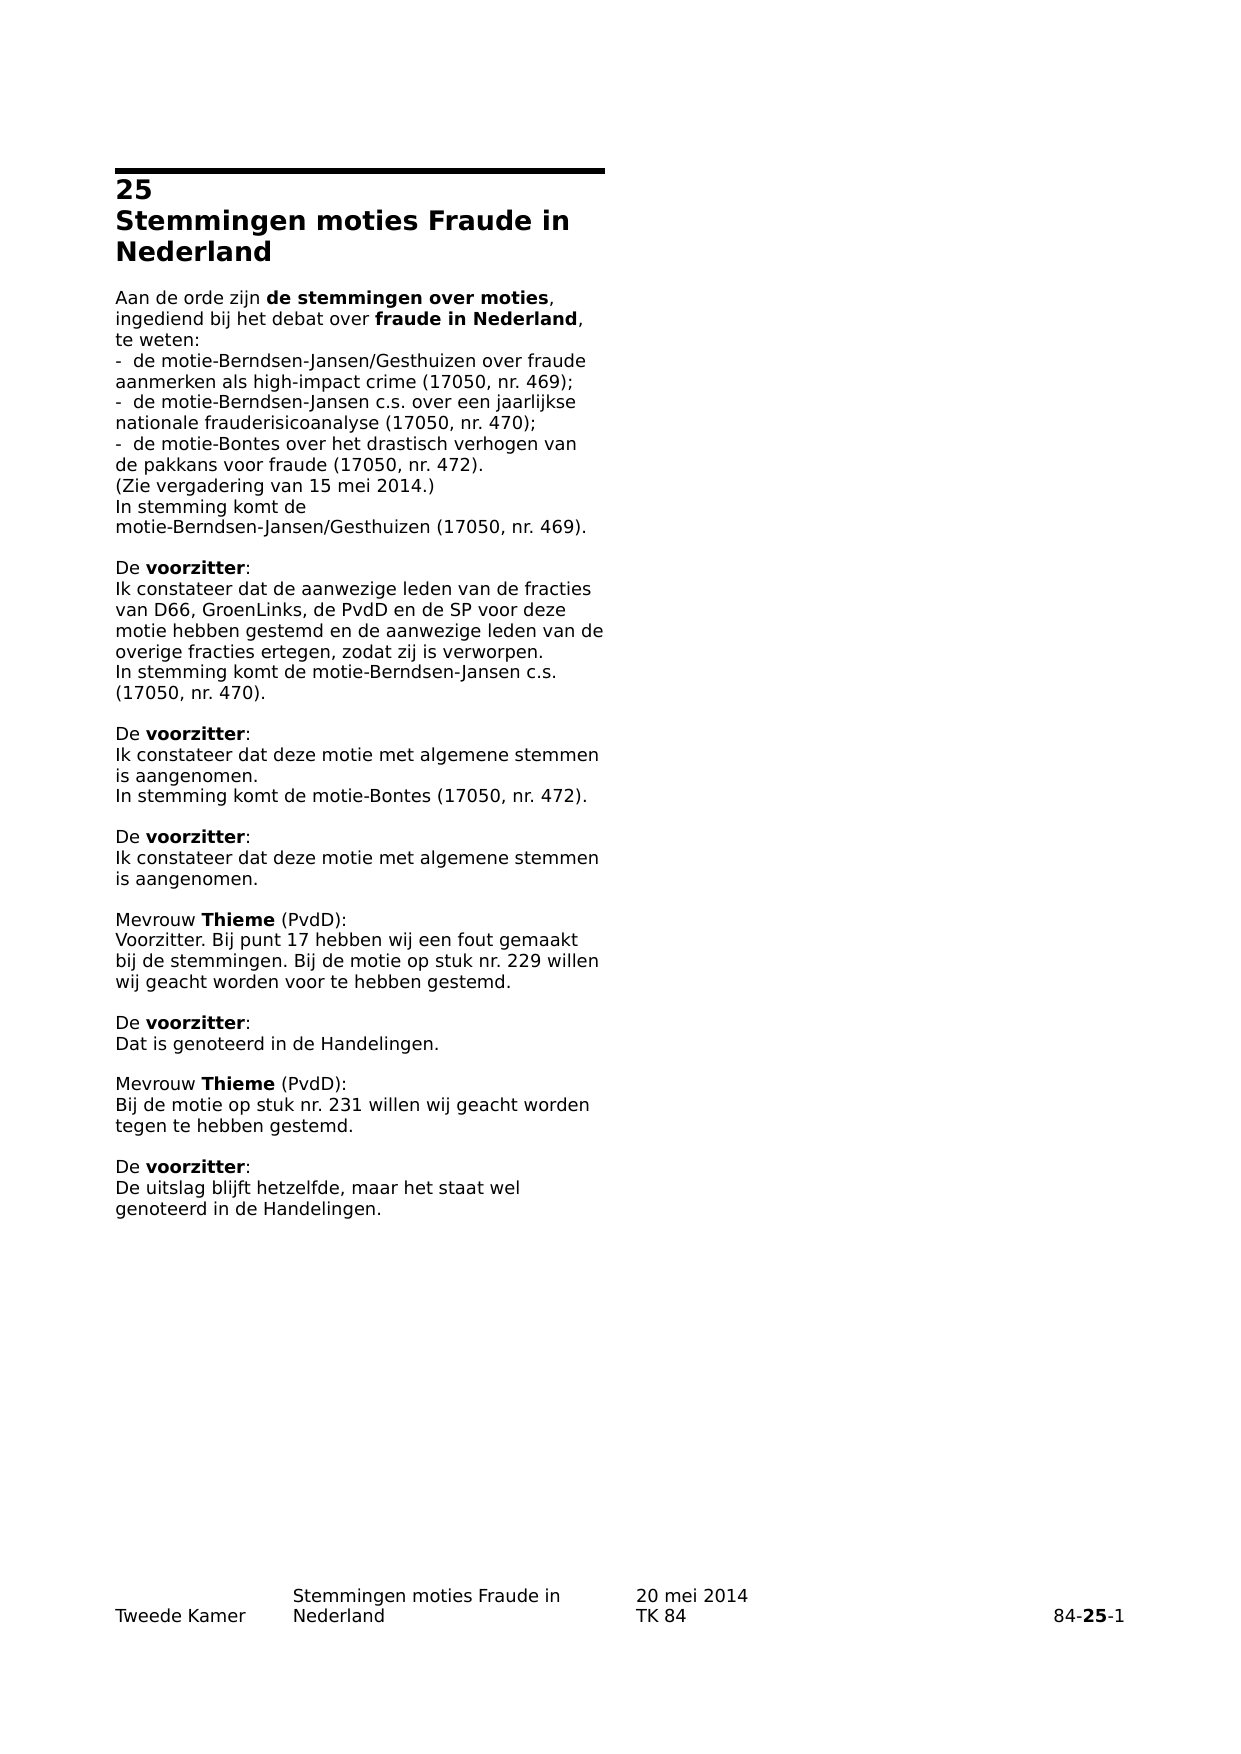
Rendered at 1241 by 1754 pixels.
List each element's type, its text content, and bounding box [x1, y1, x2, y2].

list de motie-Berndsen-Jansen c.s. over een jaarlijkse nationale frauderisicoanalyse (17050, nr. 470); [115, 392, 605, 434]
text De voorzitter: [115, 558, 605, 579]
text In stemming komt de motie-Bontes (17050, nr. 472). [115, 786, 605, 807]
text Ik constateer dat deze motie met algemene stemmen is aangenomen. [115, 744, 605, 786]
text Ik constateer dat de aanwezige leden van de fracties van D66, GroenLinks, de PvdD en de SP voor deze motie hebben gestemd en de aanwezige leden van de overige fracties ertegen, zodat zij is verworpen. [115, 579, 605, 662]
text te weten: [115, 330, 605, 351]
text In stemming komt de motie-Berndsen-Jansen/Gesthuizen (17050, nr. 469). [115, 496, 605, 538]
text In stemming komt de motie-Berndsen-Jansen c.s. (17050, nr. 470). [115, 662, 605, 704]
text Dat is genoteerd in de Handelingen. [115, 1033, 605, 1054]
title 25 Stemmingen moties Fraude in Nederland [115, 174, 605, 268]
text Bij de motie op stuk nr. 231 willen wij geacht worden tegen te hebben gestemd. [115, 1095, 605, 1137]
text De voorzitter: [115, 1157, 605, 1177]
text Mevrouw Thieme (PvdD): [115, 909, 605, 930]
text De voorzitter: [115, 1013, 605, 1033]
text De uitslag blijft hetzelfde, maar het staat wel genoteerd in de Handelingen. [115, 1177, 605, 1219]
text De voorzitter: [115, 724, 605, 744]
list de motie-Bontes over het drastisch verhogen van de pakkans voor fraude (17050, nr. 472). [115, 434, 605, 476]
text Mevrouw Thieme (PvdD): [115, 1074, 605, 1095]
text Aan de orde zijn de stemmingen over moties, ingediend bij het debat over fraude in Nederland, [115, 288, 605, 330]
text (Zie vergadering van 15 mei 2014.) [115, 476, 605, 496]
text Voorzitter. Bij punt 17 hebben wij een fout gemaakt bij de stemmingen. Bij de motie op stuk nr. 229 willen wij geacht worden voor te hebben gestemd. [115, 930, 605, 993]
text De voorzitter: [115, 827, 605, 848]
list de motie-Berndsen-Jansen/Gesthuizen over fraude aanmerken als high-impact crime (17050, nr. 469); [115, 351, 605, 392]
text Ik constateer dat deze motie met algemene stemmen is aangenomen. [115, 848, 605, 889]
